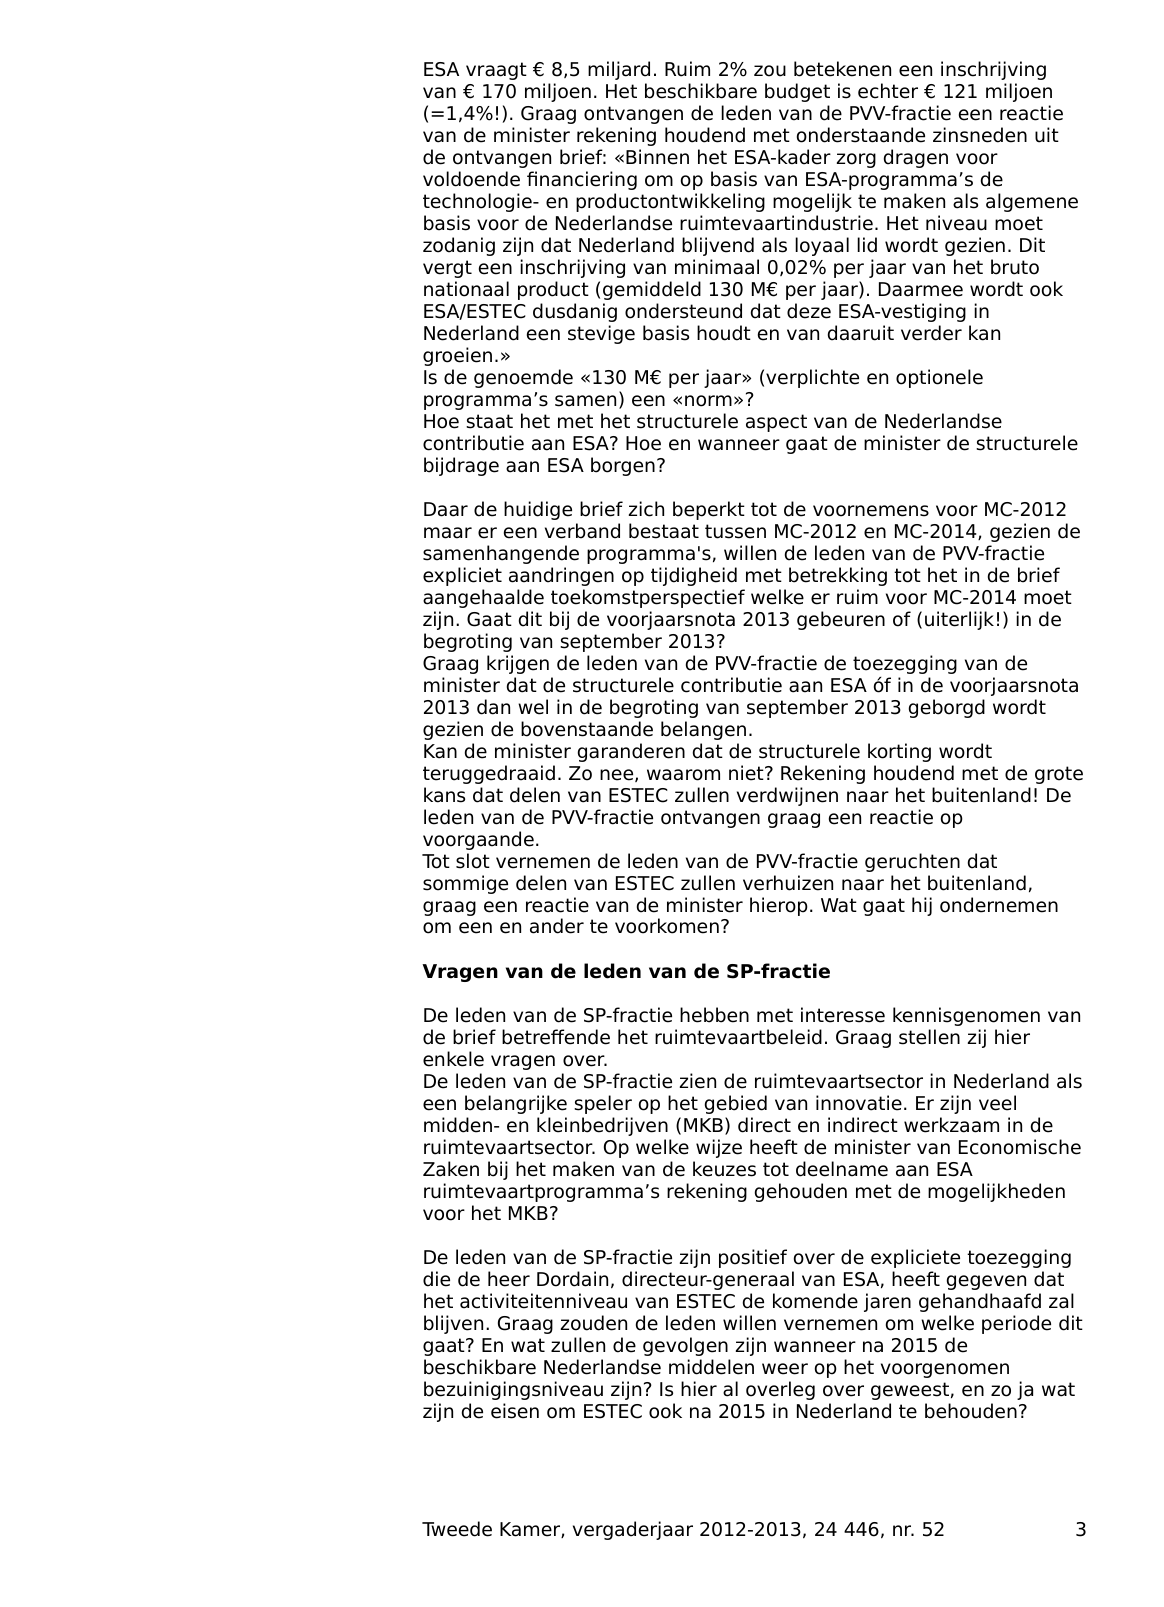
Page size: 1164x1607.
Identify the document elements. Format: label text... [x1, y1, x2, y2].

subtitle Vragen van de leden van de SP-fractie [422, 961, 1087, 983]
text Tot slot vernemen de leden van de PVV-fractie geruchten dat sommige delen van ESTEC zullen verhuizen naar het buitenland, graag een reactie van de minister hierop. Wat gaat hij ondernemen om een en ander te voorkomen? [422, 851, 1087, 938]
text De leden van de SP-fractie hebben met interesse kennisgenomen van de brief betreffende het ruimtevaartbeleid. Graag stellen zij hier enkele vragen over. [422, 1005, 1087, 1071]
text ESA vraagt € 8,5 miljard. Ruim 2% zou betekenen een inschrijving van € 170 miljoen. Het beschikbare budget is echter € 121 miljoen (=1,4%!). Graag ontvangen de leden van de PVV-fractie een reactie van de minister rekening houdend met onderstaande zinsneden uit de ontvangen brief: «Binnen het ESA-kader zorg dragen voor voldoende financiering om op basis van ESA-programma’s de technologie- en productontwikkeling mogelijk te maken als algemene basis voor de Nederlandse ruimtevaartindustrie. Het niveau moet zodanig zijn dat Nederland blijvend als loyaal lid wordt gezien. Dit vergt een inschrijving van minimaal 0,02% per jaar van het bruto nationaal product (gemiddeld 130 M€ per jaar). Daarmee wordt ook ESA/ESTEC dusdanig ondersteund dat deze ESA-vestiging in Nederland een stevige basis houdt en van daaruit verder kan groeien.» [422, 59, 1087, 367]
text Is de genoemde «130 M€ per jaar» (verplichte en optionele programma’s samen) een «norm»? [422, 367, 1087, 411]
text De leden van de SP-fractie zien de ruimtevaartsector in Nederland als een belangrijke speler op het gebied van innovatie. Er zijn veel midden- en kleinbedrijven (MKB) direct en indirect werkzaam in de ruimtevaartsector. Op welke wijze heeft de minister van Economische Zaken bij het maken van de keuzes tot deelname aan ESA ruimtevaartprogramma’s rekening gehouden met de mogelijkheden voor het MKB? [422, 1071, 1087, 1224]
text Daar de huidige brief zich beperkt tot de voornemens voor MC-2012 maar er een verband bestaat tussen MC-2012 en MC-2014, gezien de samenhangende programma's, willen de leden van de PVV-fractie expliciet aandringen op tijdigheid met betrekking tot het in de brief aangehaalde toekomstperspectief welke er ruim voor MC-2014 moet zijn. Gaat dit bij de voorjaarsnota 2013 gebeuren of (uiterlijk!) in de begroting van september 2013? [422, 499, 1087, 653]
text Graag krijgen de leden van de PVV-fractie de toezegging van de minister dat de structurele contributie aan ESA óf in de voorjaarsnota 2013 dan wel in de begroting van september 2013 geborgd wordt gezien de bovenstaande belangen. [422, 653, 1087, 741]
text De leden van de SP-fractie zijn positief over de expliciete toezegging die de heer Dordain, directeur-generaal van ESA, heeft gegeven dat het activiteitenniveau van ESTEC de komende jaren gehandhaafd zal blijven. Graag zouden de leden willen vernemen om welke periode dit gaat? En wat zullen de gevolgen zijn wanneer na 2015 de beschikbare Nederlandse middelen weer op het voorgenomen bezuinigingsniveau zijn? Is hier al overleg over geweest, en zo ja wat zijn de eisen om ESTEC ook na 2015 in Nederland te behouden? [422, 1247, 1087, 1423]
text Hoe staat het met het structurele aspect van de Nederlandse contributie aan ESA? Hoe en wanneer gaat de minister de structurele bijdrage aan ESA borgen? [422, 411, 1087, 477]
text Kan de minister garanderen dat de structurele korting wordt teruggedraaid. Zo nee, waarom niet? Rekening houdend met de grote kans dat delen van ESTEC zullen verdwijnen naar het buitenland! De leden van de PVV-fractie ontvangen graag een reactie op voorgaande. [422, 741, 1087, 851]
